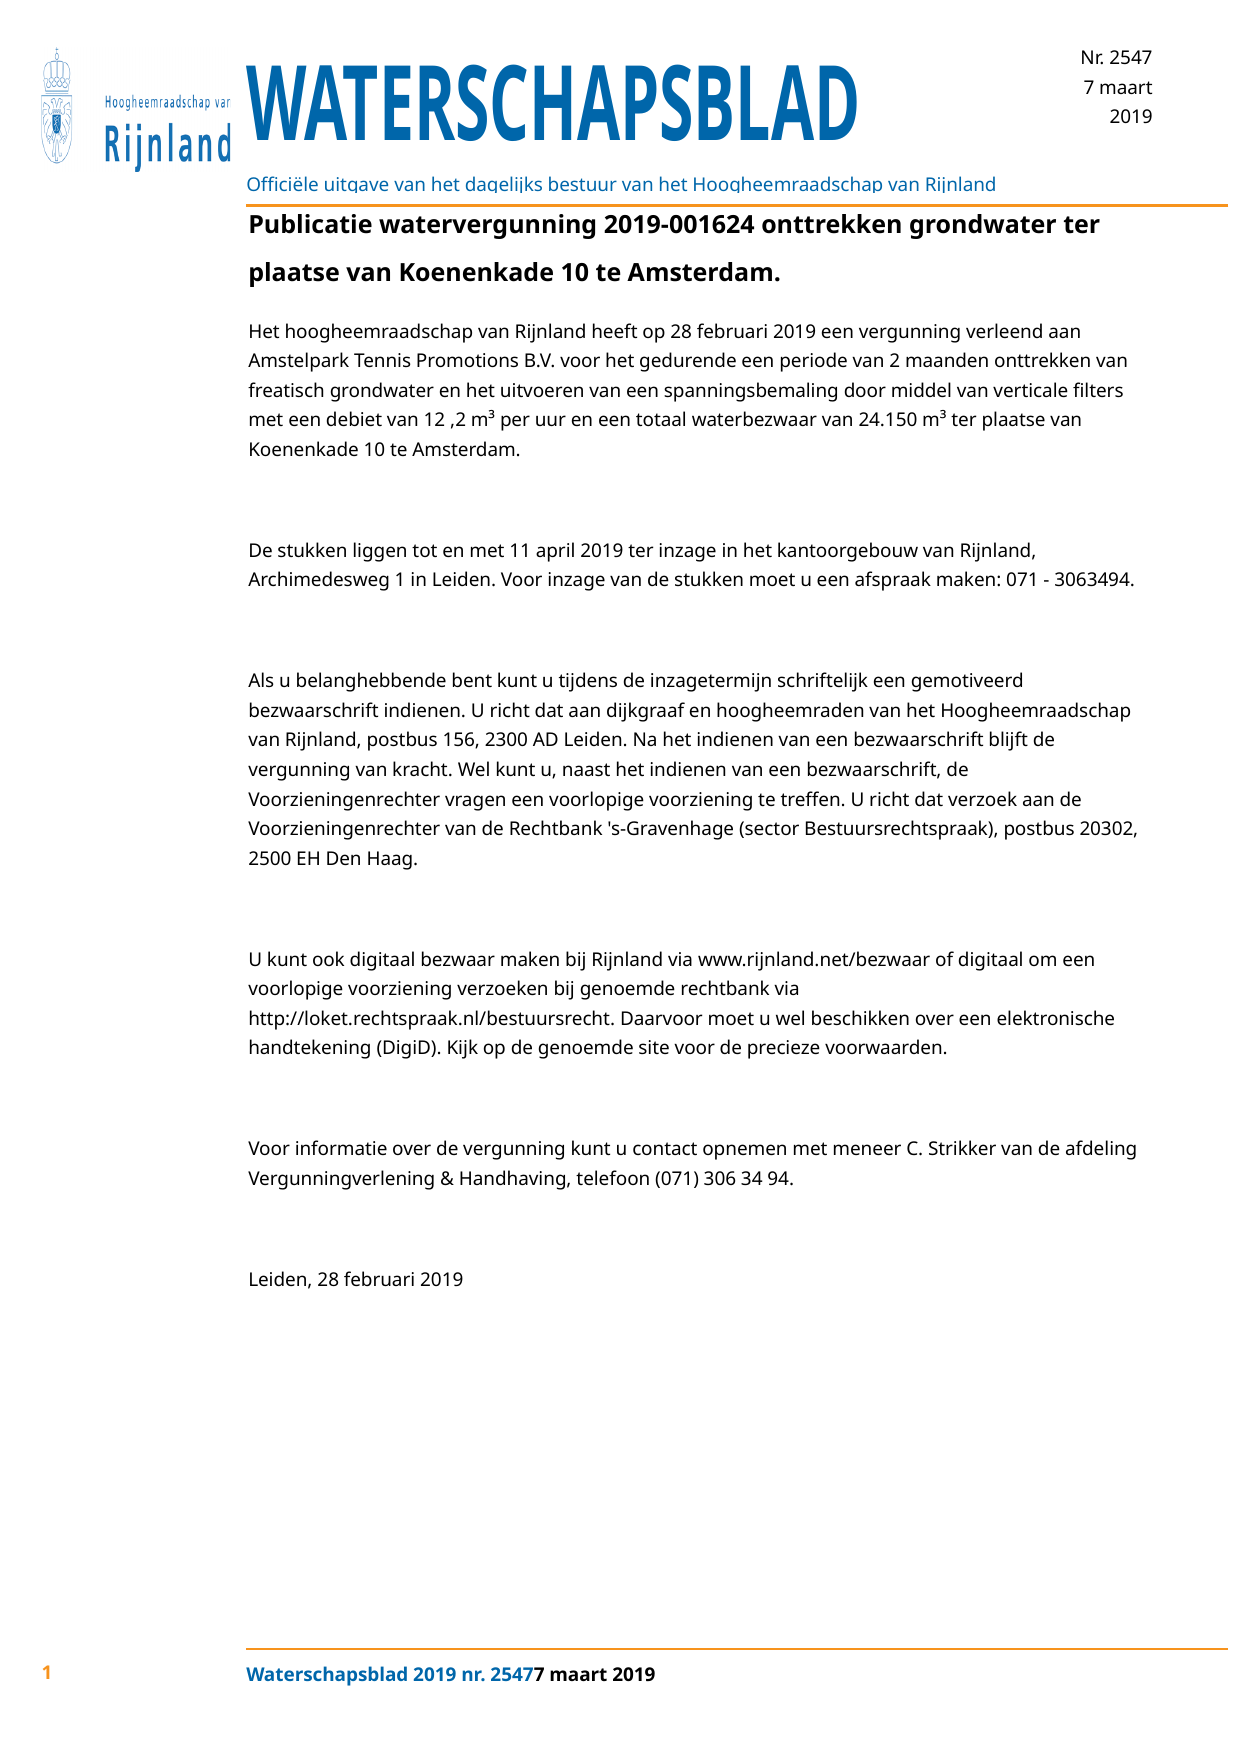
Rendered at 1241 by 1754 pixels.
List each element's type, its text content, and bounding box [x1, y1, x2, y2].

text De stukken liggen tot en met 11 april 2019 ter inzage in het kantoorgebouw van Rijnland, Archimedesweg 1 in Leiden. Voor inzage van de stukken moet u een afspraak maken: 071 - 3063494. [248, 537, 1152, 592]
picture [41, 47, 231, 172]
text Het hoogheemraadschap van Rijnland heeft op 28 februari 2019 een vergunning verleend aan Amstelpark Tennis Promotions B.V. voor het gedurende een periode van 2 maanden onttrekken van freatisch grondwater en het uitvoeren van een spanningsbemaling door middel van verticale filters met een debiet van 12 ,2 m³ per uur en een totaal waterbezwaar van 24.150 m³ ter plaatse van Koenenkade 10 te Amsterdam. [248, 318, 1152, 462]
text Als u belanghebbende bent kunt u tijdens de inzagetermijn schriftelijk een gemotiveerd bezwaarschrift indienen. U richt dat aan dijkgraaf en hoogheemraden van het Hoogheemraadschap van Rijnland, postbus 156, 2300 AD Leiden. Na het indienen van een bezwaarschrift blijft de vergunning van kracht. Wel kunt u, naast het indienen van een bezwaarschrift, de Voorzieningenrechter vragen een voorlopige voorziening te treffen. U richt dat verzoek aan de Voorzieningenrechter van de Rechtbank 's-Gravenhage (sector Bestuursrechtspraak), postbus 20302, 2500 EH Den Haag. [248, 667, 1152, 871]
text Publicatie watervergunning 2019-001624 onttrekken grondwater ter plaatse van Koenenkade 10 te Amsterdam. [248, 207, 1152, 288]
text Voor informatie over de vergunning kunt u contact opnemen met meneer C. Strikker van de afdeling Vergunningverlening & Handhaving, telefoon (071) 306 34 94. [248, 1135, 1152, 1191]
text Leiden, 28 februari 2019 [248, 1266, 1152, 1292]
text U kunt ook digitaal bezwaar maken bij Rijnland via www.rijnland.net/bezwaar of digitaal om een voorlopige voorziening verzoeken bij genoemde rechtbank via http://loket.rechtspraak.nl/bestuursrecht. Daarvoor moet u wel beschikken over een elektronische handtekening (DigiD). Kijk op de genoemde site voor de precieze voorwaarden. [248, 946, 1152, 1060]
